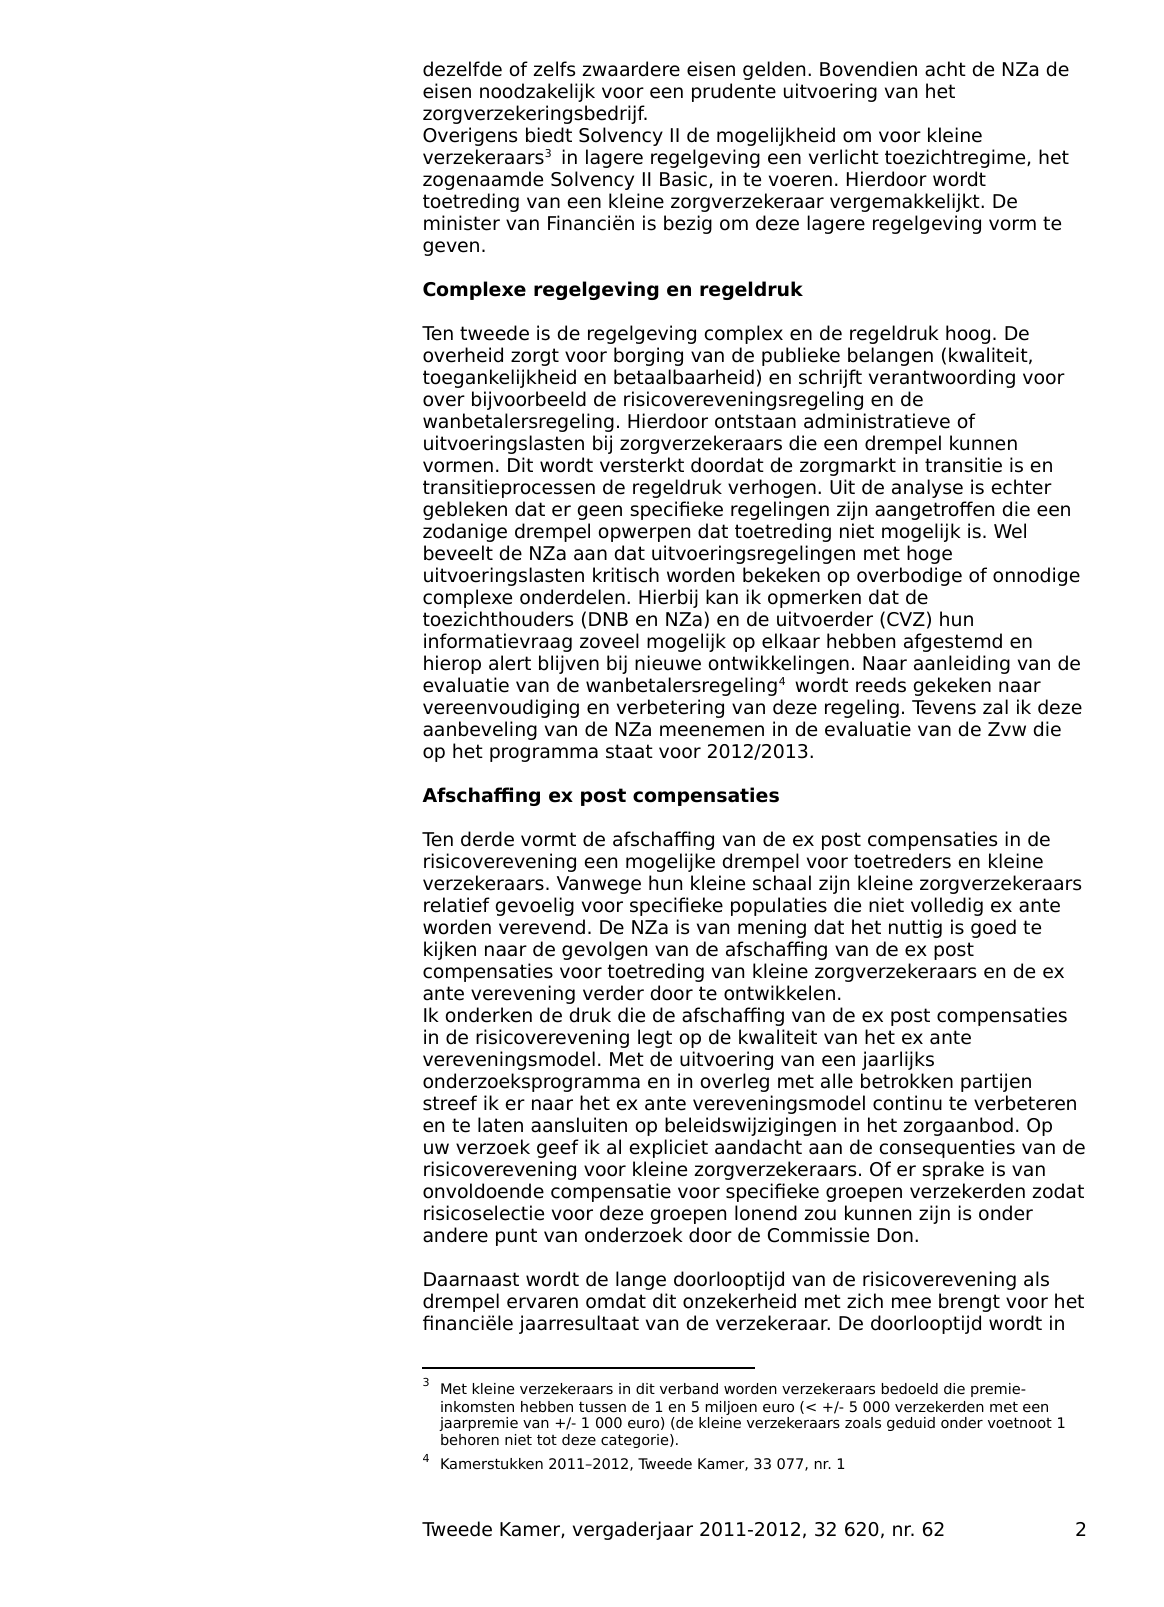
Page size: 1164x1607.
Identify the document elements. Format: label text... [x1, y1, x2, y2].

subtitle Afschaffing ex post compensaties [422, 785, 1087, 807]
text Ten derde vormt de afschaffing van de ex post compensaties in de risicoverevening een mogelijke drempel voor toetreders en kleine verzekeraars. Vanwege hun kleine schaal zijn kleine zorgverzekeraars relatief gevoelig voor specifieke populaties die niet volledig ex ante worden verevend. De NZa is van mening dat het nuttig is goed te kijken naar de gevolgen van de afschaffing van de ex post compensaties voor toetreding van kleine zorgverzekeraars en de ex ante verevening verder door te ontwikkelen. [422, 829, 1087, 1005]
text Ten tweede is de regelgeving complex en de regeldruk hoog. De overheid zorgt voor borging van de publieke belangen (kwaliteit, toegankelijkheid en betaalbaarheid) en schrijft verantwoording voor over bijvoorbeeld de risicovereveningsregeling en de wanbetalersregeling. Hierdoor ontstaan administratieve of uitvoeringslasten bij zorgverzekeraars die een drempel kunnen vormen. Dit wordt versterkt doordat de zorgmarkt in transitie is en transitieprocessen de regeldruk verhogen. Uit de analyse is echter gebleken dat er geen specifieke regelingen zijn aangetroffen die een zodanige drempel opwerpen dat toetreding niet mogelijk is. Wel beveelt de NZa aan dat uitvoeringsregelingen met hoge uitvoeringslasten kritisch worden bekeken op overbodige of onnodige complexe onderdelen. Hierbij kan ik opmerken dat de toezichthouders (DNB en NZa) en de uitvoerder (CVZ) hun informatievraag zoveel mogelijk op elkaar hebben afgestemd en hierop alert blijven bij nieuwe ontwikkelingen. Naar aanleiding van de evaluatie van de wanbetalersregeling wordt reeds gekeken naar vereenvoudiging en verbetering van deze regeling. Tevens zal ik deze aanbeveling van de NZa meenemen in de evaluatie van de Zvw die op het programma staat voor 2012/2013. [422, 323, 1087, 763]
text Daarnaast wordt de lange doorlooptijd van de risicoverevening als drempel ervaren omdat dit onzekerheid met zich mee brengt voor het financiële jaarresultaat van de verzekeraar. De doorlooptijd wordt in [422, 1269, 1087, 1335]
text dezelfde of zelfs zwaardere eisen gelden. Bovendien acht de NZa de eisen noodzakelijk voor een prudente uitvoering van het zorgverzekeringsbedrijf. [422, 59, 1087, 125]
text Met kleine verzekeraars in dit verband worden verzekeraars bedoeld die premie-inkomsten hebben tussen de 1 en 5 miljoen euro (< +/- 5 000 verzekerden met een jaarpremie van +/- 1 000 euro) (de kleine verzekeraars zoals geduid onder voetnoot 1 behoren niet tot deze categorie). [422, 1377, 1087, 1449]
text Kamerstukken 2011–2012, Tweede Kamer, 33 077, nr. 1 [422, 1452, 1087, 1474]
text Overigens biedt Solvency II de mogelijkheid om voor kleine verzekeraars in lagere regelgeving een verlicht toezichtregime, het zogenaamde Solvency II Basic, in te voeren. Hierdoor wordt toetreding van een kleine zorgverzekeraar vergemakkelijkt. De minister van Financiën is bezig om deze lagere regelgeving vorm te geven. [422, 125, 1087, 257]
text Ik onderken de druk die de afschaffing van de ex post compensaties in de risicoverevening legt op de kwaliteit van het ex ante vereveningsmodel. Met de uitvoering van een jaarlijks onderzoeksprogramma en in overleg met alle betrokken partijen streef ik er naar het ex ante vereveningsmodel continu te verbeteren en te laten aansluiten op beleidswijzigingen in het zorgaanbod. Op uw verzoek geef ik al expliciet aandacht aan de consequenties van de risicoverevening voor kleine zorgverzekeraars. Of er sprake is van onvoldoende compensatie voor specifieke groepen verzekerden zodat risicoselectie voor deze groepen lonend zou kunnen zijn is onder andere punt van onderzoek door de Commissie Don. [422, 1005, 1087, 1247]
subtitle Complexe regelgeving en regeldruk [422, 279, 1087, 301]
